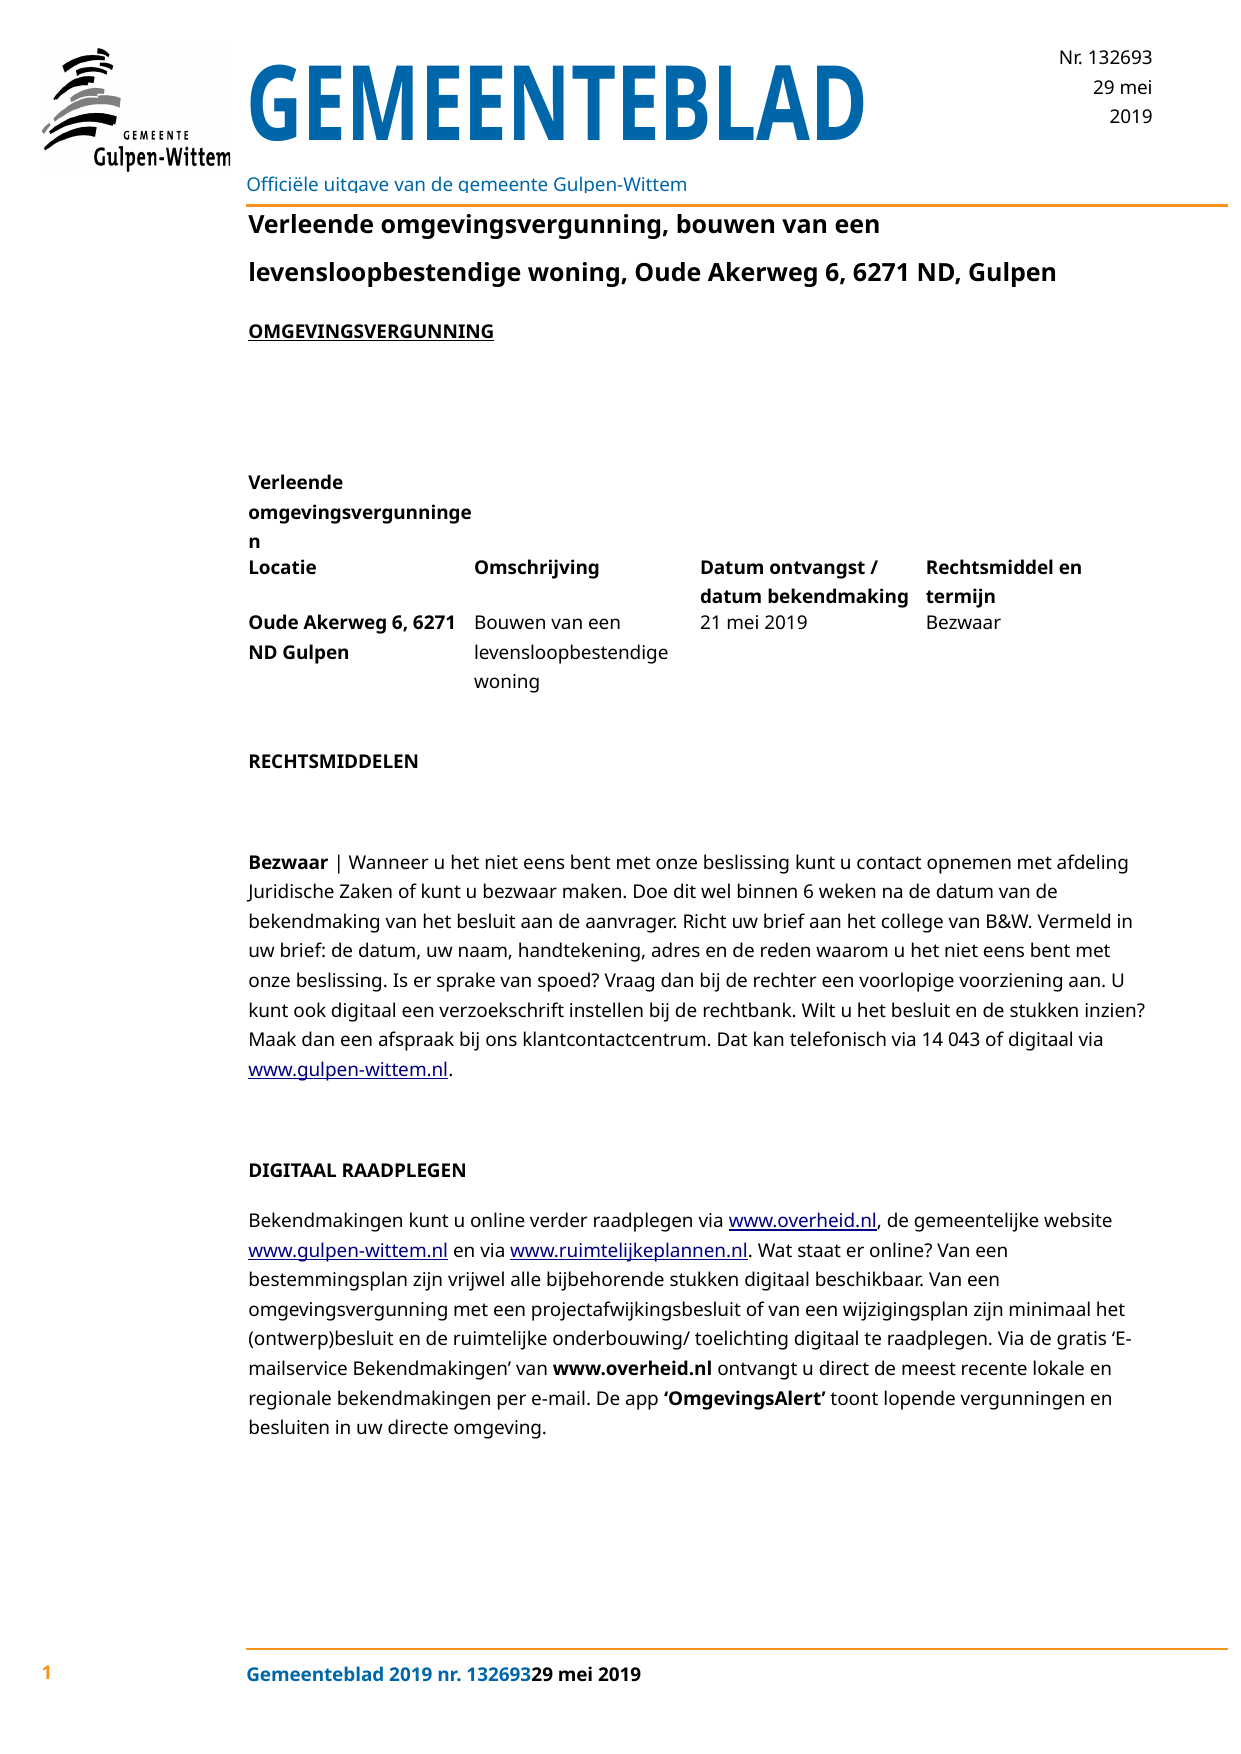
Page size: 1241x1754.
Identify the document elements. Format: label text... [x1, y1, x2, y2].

table_header [700, 469, 926, 554]
table_cell Bouwen van een levensloopbestendige woning [474, 610, 700, 694]
table_header [926, 469, 1152, 554]
table_header Verleende omgevingsvergunningen [248, 469, 474, 554]
text Bezwaar | Wanneer u het niet eens bent met onze beslissing kunt u contact opnemen met afdeling Juridische Zaken of kunt u bezwaar maken. Doe dit wel binnen 6 weken na de datum van de bekendmaking van het besluit aan de aanvrager. Richt uw brief aan het college van B&W. Vermeld in uw brief: de datum, uw naam, handtekening, adres en de reden waarom u het niet eens bent met onze beslissing. Is er sprake van spoed? Vraag dan bij de rechter een voorlopige voorziening aan. U kunt ook digitaal een verzoekschrift instellen bij de rechtbank. Wilt u het besluit en de stukken inzien? Maak dan een afspraak bij ons klantcontactcentrum. Dat kan telefonisch via 14 043 of digitaal via www.gulpen-wittem.nl. [248, 849, 1152, 1082]
table_cell Oude Akerweg 6, 6271 ND Gulpen [248, 610, 474, 694]
table_cell Bezwaar [926, 610, 1152, 694]
text Bekendmakingen kunt u online verder raadplegen via www.overheid.nl, de gemeentelijke website www.gulpen-wittem.nl en via www.ruimtelijkeplannen.nl. Wat staat er online? Van een bestemmingsplan zijn vrijwel alle bijbehorende stukken digitaal beschikbaar. Van een omgevingsvergunning met een projectafwijkingsbesluit of van een wijzigingsplan zijn minimaal het (ontwerp)besluit en de ruimtelijke onderbouwing/ toelichting digitaal te raadplegen. Via de gratis ‘E-mailservice Bekendmakingen’ van www.overheid.nl ontvangt u direct de meest recente lokale en regionale bekendmakingen per e-mail. De app ‘OmgevingsAlert’ toont lopende vergunningen en besluiten in uw directe omgeving. [248, 1207, 1152, 1440]
table_cell Rechtsmiddel en termijn [926, 554, 1152, 609]
text Verleende omgevingsvergunning, bouwen van een levensloopbestendige woning, Oude Akerweg 6, 6271 ND, Gulpen [248, 207, 1152, 288]
table_cell Datum ontvangst / datum bekendmaking [700, 554, 926, 609]
table_cell Omschrijving [474, 554, 700, 609]
picture [41, 47, 231, 172]
text OMGEVINGSVERGUNNING [248, 318, 1152, 344]
text DIGITAAL RAADPLEGEN [248, 1157, 1152, 1182]
table_cell 21 mei 2019 [700, 610, 926, 694]
table_cell Locatie [248, 554, 474, 609]
text RECHTSMIDDELEN [248, 748, 1152, 774]
table_header [474, 469, 700, 554]
